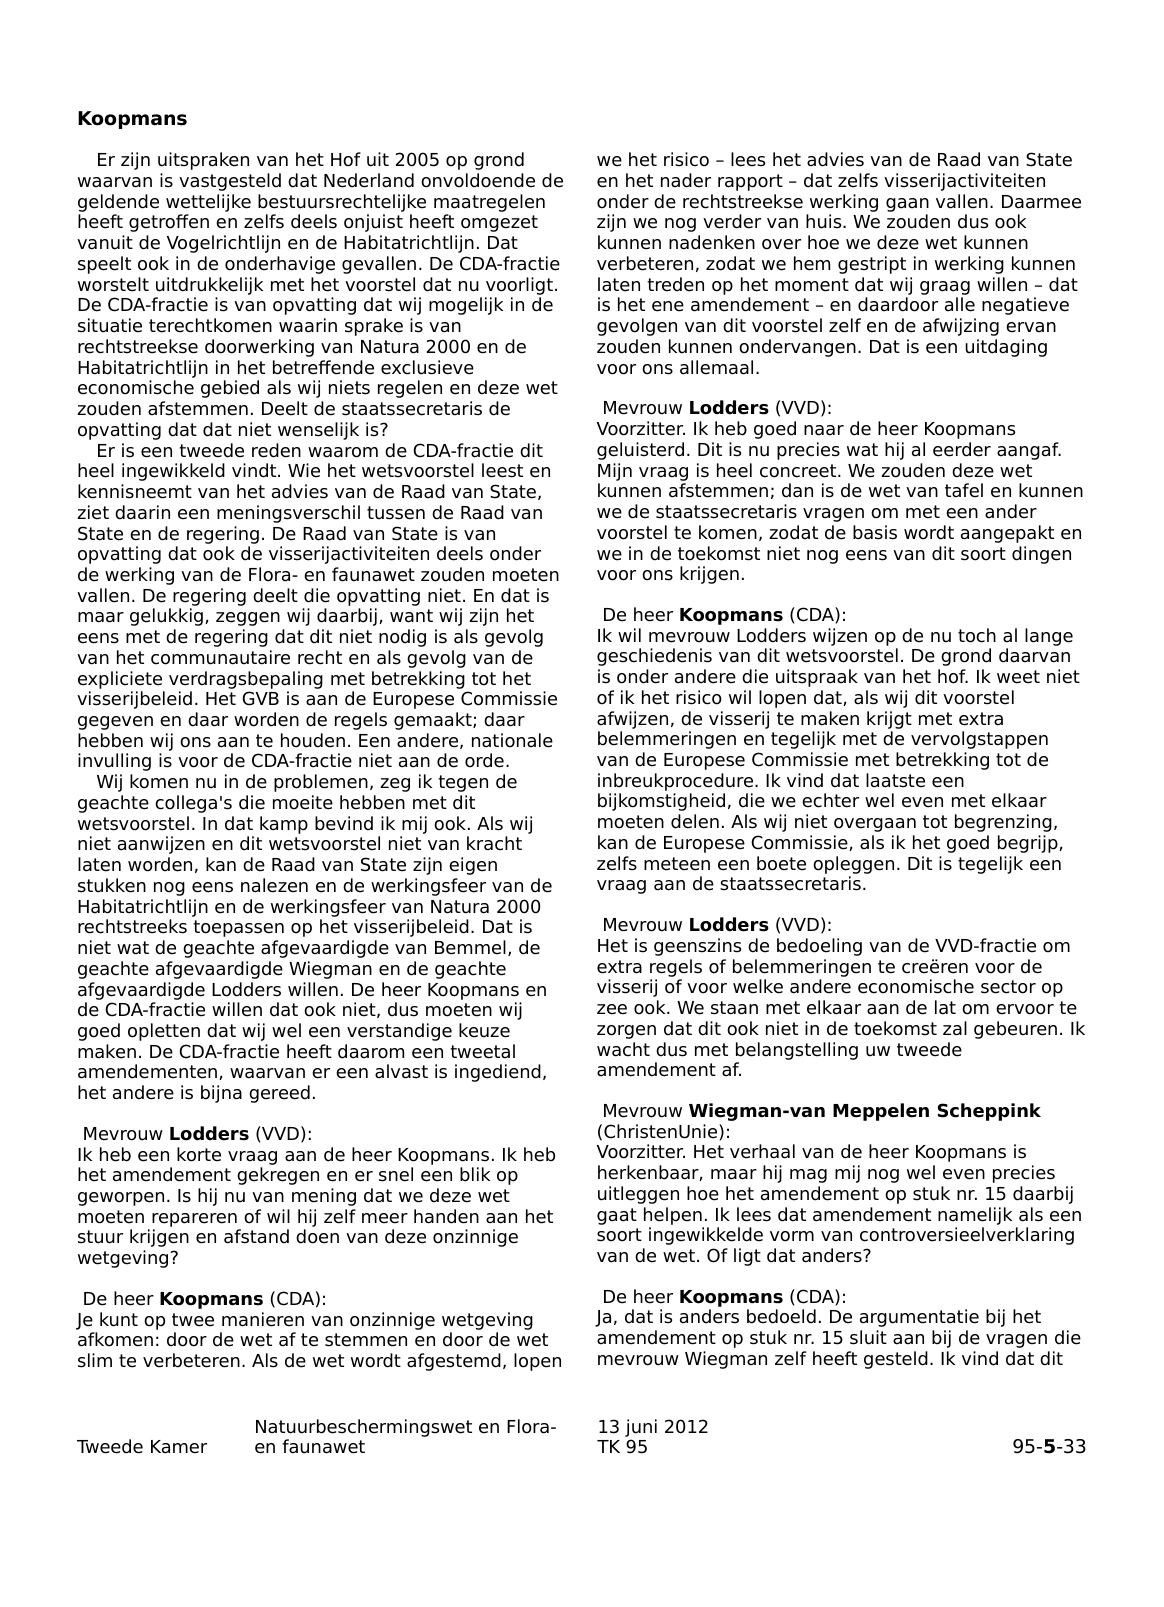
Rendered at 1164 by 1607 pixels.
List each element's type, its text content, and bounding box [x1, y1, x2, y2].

text Er is een tweede reden waarom de CDA-fractie dit heel ingewikkeld vindt. Wie het wetsvoorstel leest en kennisneemt van het advies van de Raad van State, ziet daarin een meningsverschil tussen de Raad van State en de regering. De Raad van State is van opvatting dat ook de visserijactiviteiten deels onder de werking van de Flora- en faunawet zouden moeten vallen. De regering deelt die opvatting niet. En dat is maar gelukkig, zeggen wij daarbij, want wij zijn het eens met de regering dat dit niet nodig is als gevolg van het communautaire recht en als gevolg van de expliciete verdragsbepaling met betrekking tot het visserijbeleid. Het GVB is aan de Europese Commissie gegeven en daar worden de regels gemaakt; daar hebben wij ons aan te houden. Een andere, nationale invulling is voor de CDA-fractie niet aan de orde. [77, 440, 567, 772]
text De heer Koopmans (CDA): [77, 1289, 567, 1309]
text Wij komen nu in de problemen, zeg ik tegen de geachte collega's die moeite hebben met dit wetsvoorstel. In dat kamp bevind ik mij ook. Als wij niet aanwijzen en dit wetsvoorstel niet van kracht laten worden, kan de Raad van State zijn eigen stukken nog eens nalezen en de werkingsfeer van de Habitatrichtlijn en de werkingsfeer van Natura 2000 rechtstreeks toepassen op het visserijbeleid. Dat is niet wat de geachte afgevaardigde van Bemmel, de geachte afgevaardigde Wiegman en de geachte afgevaardigde Lodders willen. De heer Koopmans en de CDA-fractie willen dat ook niet, dus moeten wij goed opletten dat wij wel een verstandige keuze maken. De CDA-fractie heeft daarom een tweetal amendementen, waarvan er een alvast is ingediend, het andere is bijna gereed. [77, 772, 567, 1104]
text Mevrouw Lodders (VVD): [596, 915, 1087, 936]
text Ja, dat is anders bedoeld. De argumentatie bij het amendement op stuk nr. 15 sluit aan bij de vragen die mevrouw Wiegman zelf heeft gesteld. Ik vind dat dit [596, 1307, 1087, 1369]
text Ik heb een korte vraag aan de heer Koopmans. Ik heb het amendement gekregen en er snel een blik op geworpen. Is hij nu van mening dat we deze wet moeten repareren of wil hij zelf meer handen aan het stuur krijgen en afstand doen van deze onzinnige wetgeving? [77, 1144, 567, 1269]
text Mevrouw Lodders (VVD): [596, 398, 1087, 419]
text De heer Koopmans (CDA): [596, 1287, 1087, 1307]
text we het risico – lees het advies van de Raad van State en het nader rapport – dat zelfs visserijactiviteiten onder de rechtstreekse werking gaan vallen. Daarmee zijn we nog verder van huis. We zouden dus ook kunnen nadenken over hoe we deze wet kunnen verbeteren, zodat we hem gestript in werking kunnen laten treden op het moment dat wij graag willen – dat is het ene amendement – en daardoor alle negatieve gevolgen van dit voorstel zelf en de afwijzing ervan zouden kunnen ondervangen. Dat is een uitdaging voor ons allemaal. [596, 150, 1087, 378]
text Mevrouw Lodders (VVD): [77, 1124, 567, 1144]
text Er zijn uitspraken van het Hof uit 2005 op grond waarvan is vastgesteld dat Nederland onvoldoende de geldende wettelijke bestuursrechtelijke maatregelen heeft getroffen en zelfs deels onjuist heeft omgezet vanuit de Vogelrichtlijn en de Habitatrichtlijn. Dat speelt ook in de onderhavige gevallen. De CDA-fractie worstelt uitdrukkelijk met het voorstel dat nu voorligt. De CDA-fractie is van opvatting dat wij mogelijk in de situatie terechtkomen waarin sprake is van rechtstreekse doorwerking van Natura 2000 en de Habitatrichtlijn in het betreffende exclusieve economische gebied als wij niets regelen en deze wet zouden afstemmen. Deelt de staatssecretaris de opvatting dat dat niet wenselijk is? [77, 150, 567, 440]
text Je kunt op twee manieren van onzinnige wetgeving afkomen: door de wet af te stemmen en door de wet slim te verbeteren. Als de wet wordt afgestemd, lopen [77, 1309, 567, 1372]
text De heer Koopmans (CDA): [596, 605, 1087, 626]
text Voorzitter. Het verhaal van de heer Koopmans is herkenbaar, maar hij mag mij nog wel even precies uitleggen hoe het amendement op stuk nr. 15 daarbij gaat helpen. Ik lees dat amendement namelijk als een soort ingewikkelde vorm van controversieelverklaring van de wet. Of ligt dat anders? [596, 1142, 1087, 1267]
text Mevrouw Wiegman-van Meppelen Scheppink (ChristenUnie): [596, 1101, 1087, 1142]
text Ik wil mevrouw Lodders wijzen op de nu toch al lange geschiedenis van dit wetsvoorstel. De grond daarvan is onder andere die uitspraak van het hof. Ik weet niet of ik het risico wil lopen dat, als wij dit voorstel afwijzen, de visserij te maken krijgt met extra belemmeringen en tegelijk met de vervolgstappen van de Europese Commissie met betrekking tot de inbreukprocedure. Ik vind dat laatste een bijkomstigheid, die we echter wel even met elkaar moeten delen. Als wij niet overgaan tot begrenzing, kan de Europese Commissie, als ik het goed begrijp, zelfs meteen een boete opleggen. Dit is tegelijk een vraag aan de staatssecretaris. [596, 626, 1087, 895]
text Voorzitter. Ik heb goed naar de heer Koopmans geluisterd. Dit is nu precies wat hij al eerder aangaf. Mijn vraag is heel concreet. We zouden deze wet kunnen afstemmen; dan is de wet van tafel en kunnen we de staatssecretaris vragen om met een ander voorstel te komen, zodat de basis wordt aangepakt en we in de toekomst niet nog eens van dit soort dingen voor ons krijgen. [596, 419, 1087, 585]
text Het is geenszins de bedoeling van de VVD-fractie om extra regels of belemmeringen te creëren voor de visserij of voor welke andere economische sector op zee ook. We staan met elkaar aan de lat om ervoor te zorgen dat dit ook niet in de toekomst zal gebeuren. Ik wacht dus met belangstelling uw tweede amendement af. [596, 936, 1087, 1081]
